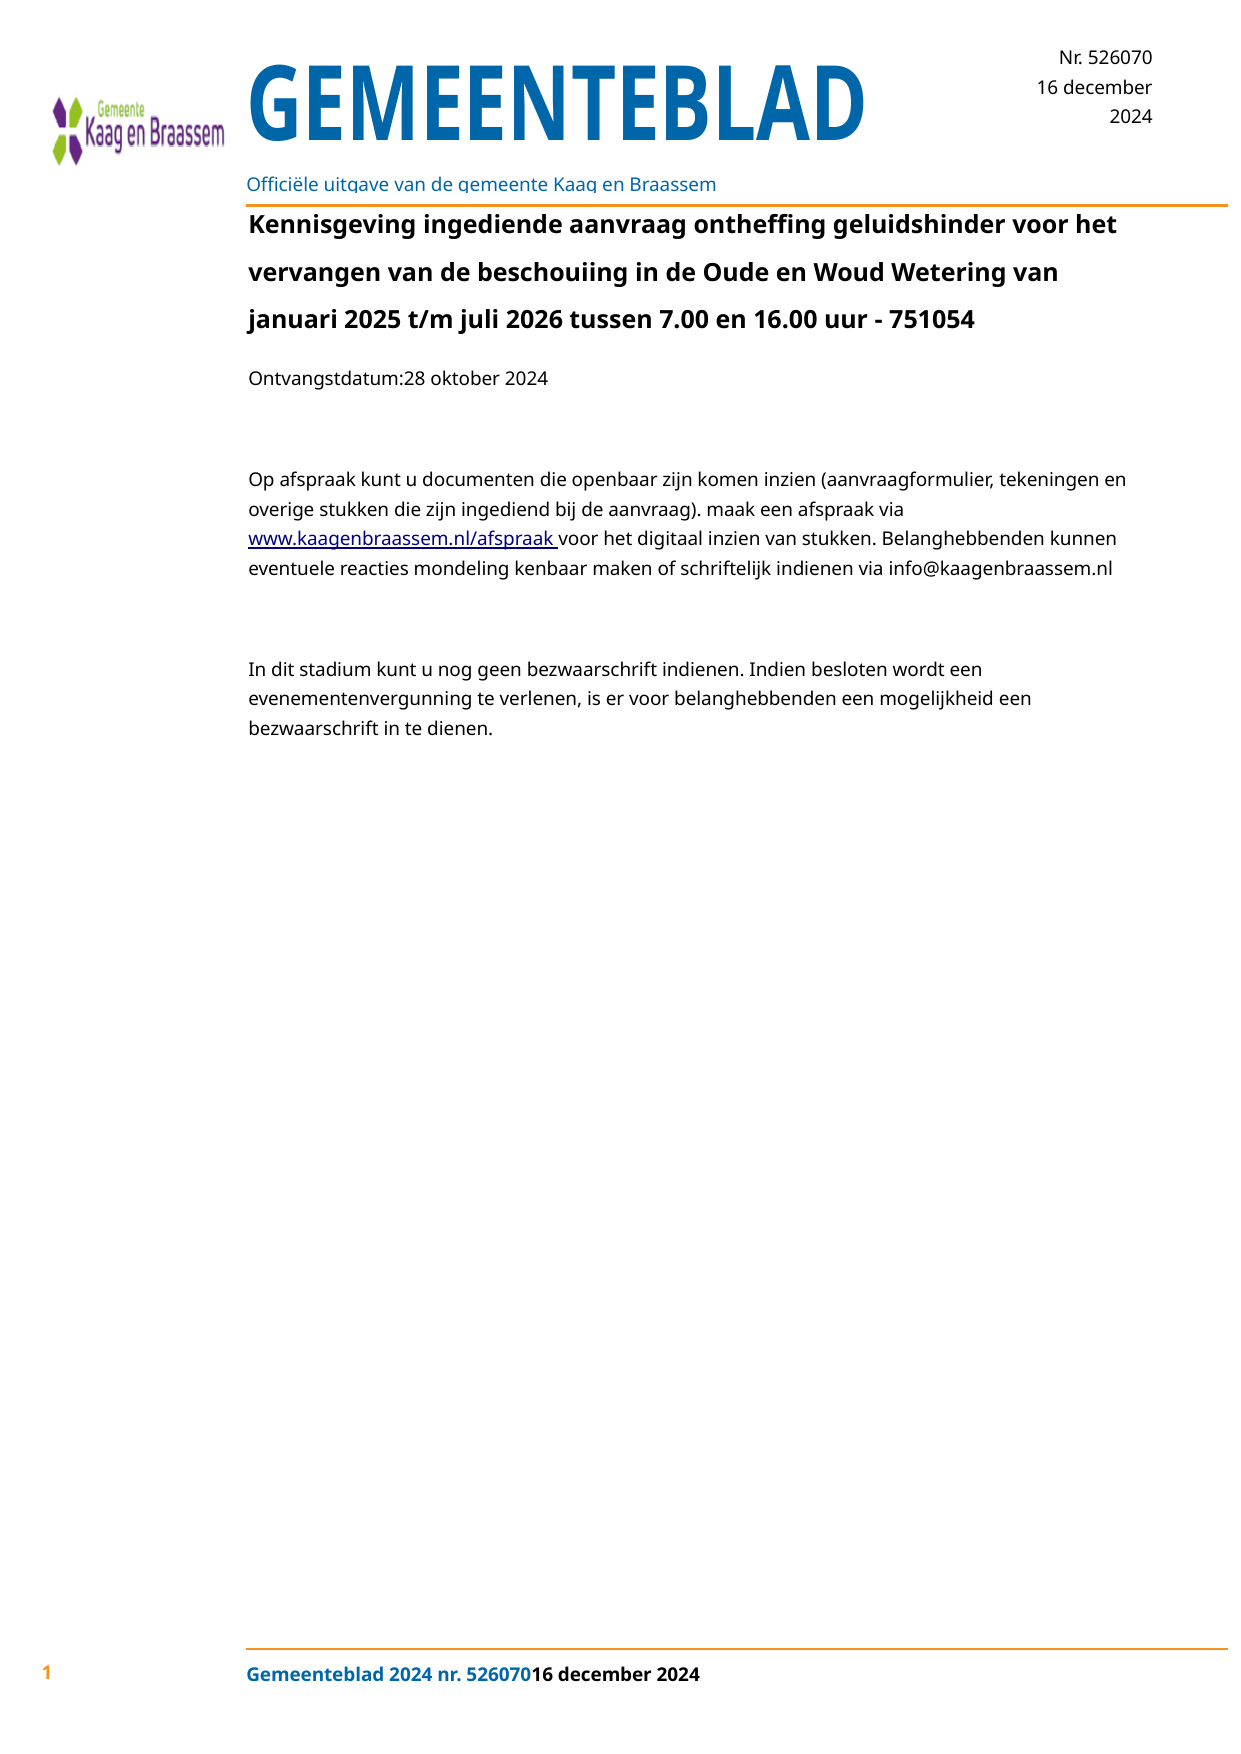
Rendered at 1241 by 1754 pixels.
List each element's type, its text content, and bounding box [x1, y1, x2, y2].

text Ontvangstdatum:28 oktober 2024 [248, 366, 1152, 391]
text Kennisgeving ingediende aanvraag ontheffing geluidshinder voor het vervangen van de beschouiing in de Oude en Woud Wetering van januari 2025 t/m juli 2026 tussen 7.00 en 16.00 uur - 751054 [248, 207, 1152, 336]
text In dit stadium kunt u nog geen bezwaarschrift indienen. Indien besloten wordt een evenementenvergunning te verlenen, is er voor belanghebbenden een mogelijkheid een bezwaarschrift in te dienen. [248, 656, 1152, 741]
picture [41, 47, 231, 172]
text Op afspraak kunt u documenten die openbaar zijn komen inzien (aanvraagformulier, tekeningen en overige stukken die zijn ingediend bij de aanvraag). maak een afspraak via www.kaagenbraassem.nl/afspraak voor het digitaal inzien van stukken. Belanghebbenden kunnen eventuele reacties mondeling kenbaar maken of schriftelijk indienen via info@kaagenbraassem.nl [248, 466, 1152, 581]
